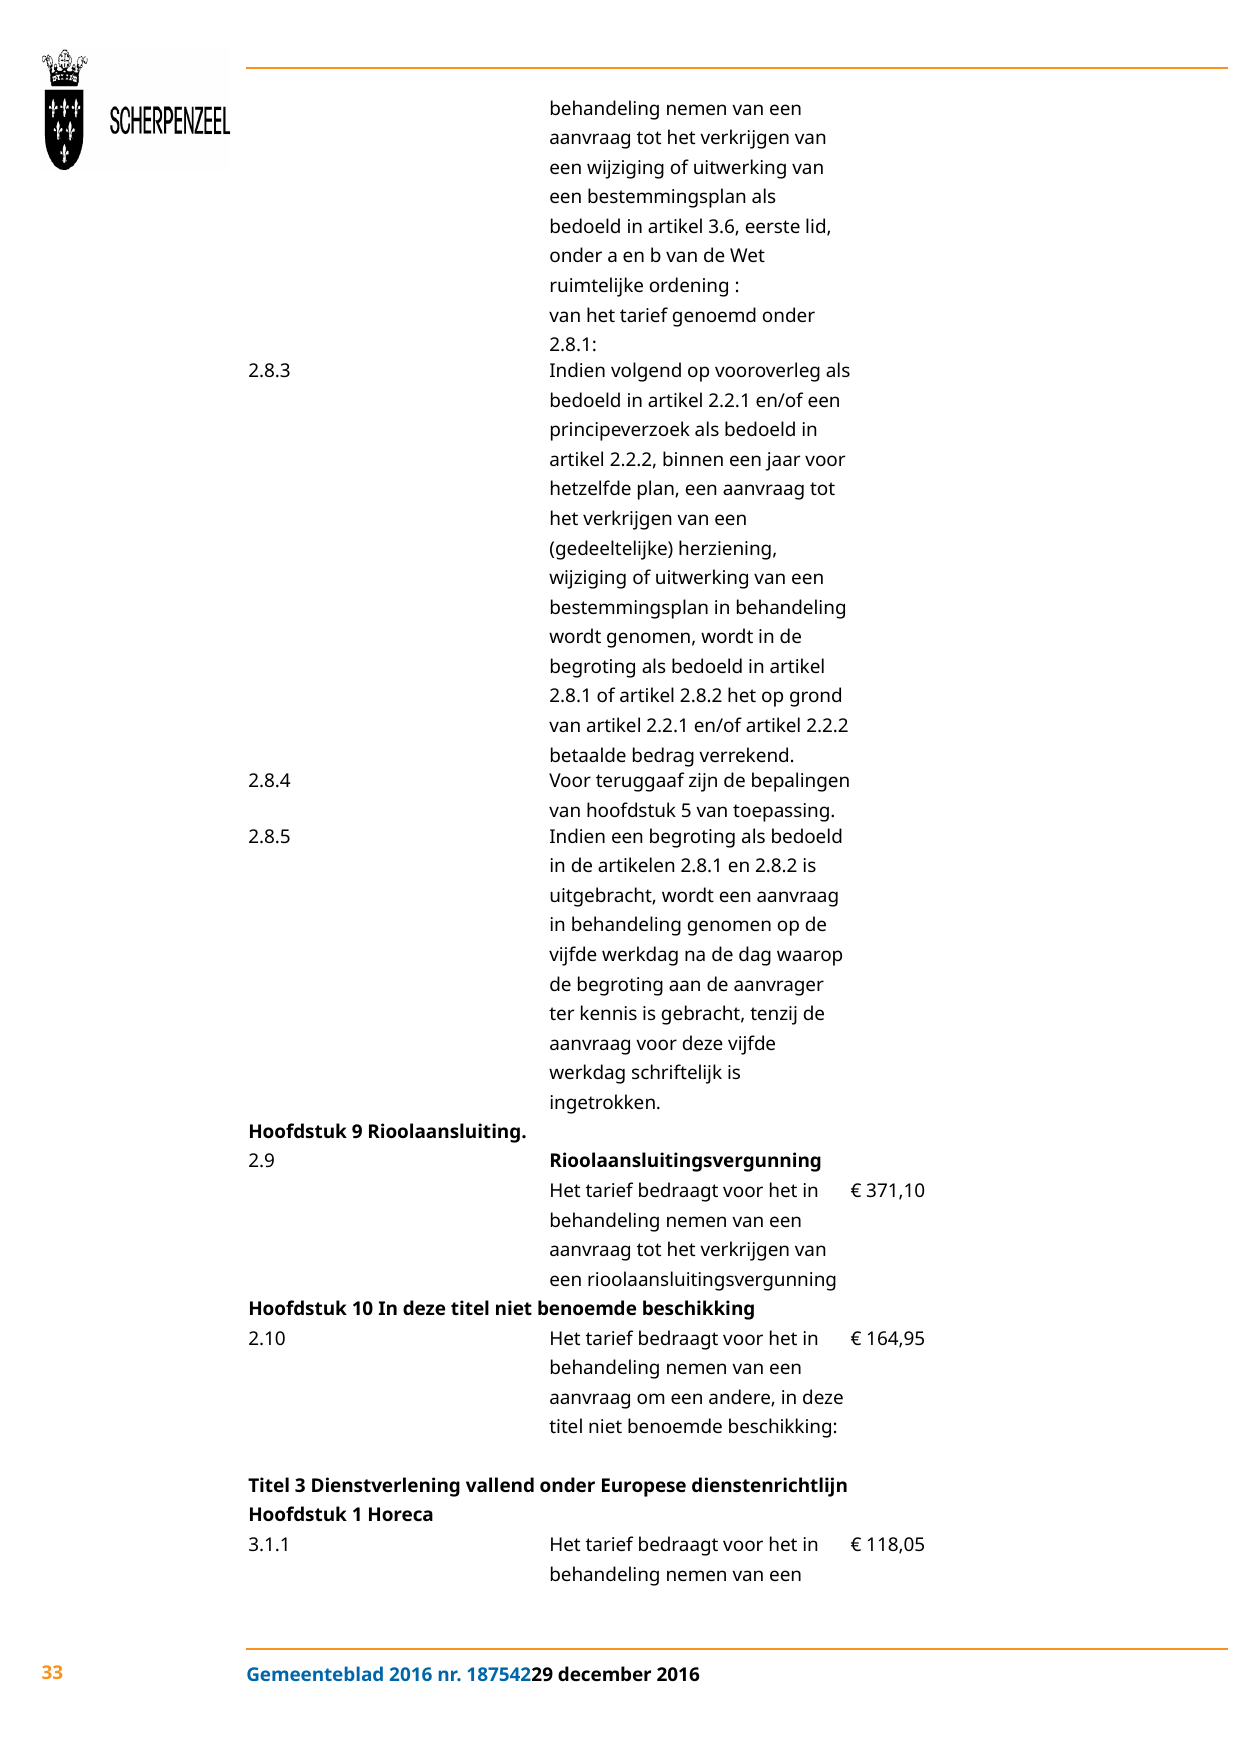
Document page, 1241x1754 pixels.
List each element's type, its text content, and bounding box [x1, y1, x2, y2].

table_cell [850, 768, 1152, 823]
text Hoofdstuk 10 In deze titel niet benoemde beschikking [248, 1295, 1152, 1321]
table_cell [850, 357, 1152, 767]
table_header 3.1.1 [248, 1531, 549, 1587]
table_cell [850, 823, 1152, 1115]
table_cell Voor teruggaaf zijn de bepalingen van hoofdstuk 5 van toepassing. [549, 768, 850, 823]
table_cell 2.8.5 [248, 823, 549, 1115]
table_cell Indien een begroting als bedoeld in de artikelen 2.8.1 en 2.8.2 is uitgebracht, wordt een aanvraag in behandeling genomen op de vijfde werkdag na de dag waarop de begroting aan de aanvrager ter kennis is gebracht, tenzij de aanvraag voor deze vijfde werkdag schriftelijk is ingetrokken. [549, 823, 850, 1115]
table_header € 164,95 [850, 1325, 1152, 1439]
table_cell behandeling nemen van een aanvraag tot het verkrijgen van een wijziging of uitwerking van een bestemmingsplan als bedoeld in artikel 3.6, eerste lid, onder a en b van de Wet ruimtelijke ordening : van het tarief genoemd onder 2.8.1: [549, 95, 850, 357]
table_header Het tarief bedraagt voor het in behandeling nemen van een [549, 1531, 850, 1587]
table_cell Indien volgend op vooroverleg als bedoeld in artikel 2.2.1 en/of een principeverzoek als bedoeld in artikel 2.2.2, binnen een jaar voor hetzelfde plan, een aanvraag tot het verkrijgen van een (gedeeltelijke) herziening, wijziging of uitwerking van een bestemmingsplan in behandeling wordt genomen, wordt in de begroting als bedoeld in artikel 2.8.1 of artikel 2.8.2 het op grond van artikel 2.2.1 en/of artikel 2.2.2 betaalde bedrag verrekend. [549, 357, 850, 767]
table_header 2.10 [248, 1325, 549, 1439]
text Titel 3 Dienstverlening vallend onder Europese dienstenrichtlijn [248, 1472, 1152, 1498]
table_cell 2.8.3 [248, 357, 549, 767]
picture [41, 47, 231, 172]
table_header € 371,10 [850, 1148, 1152, 1292]
table_cell 2.8.4 [248, 768, 549, 823]
table_cell [248, 95, 549, 357]
table_cell [850, 95, 1152, 357]
table_header 2.9 [248, 1148, 549, 1292]
text Hoofdstuk 9 Rioolaansluiting. [248, 1118, 1152, 1144]
table_header Rioolaansluitingsvergunning Het tarief bedraagt voor het in behandeling nemen van een aanvraag tot het verkrijgen van een rioolaansluitingsvergunning [549, 1148, 850, 1292]
table_header € 118,05 [850, 1531, 1152, 1587]
text Hoofdstuk 1 Horeca [248, 1502, 1152, 1527]
table_header Het tarief bedraagt voor het in behandeling nemen van een aanvraag om een andere, in deze titel niet benoemde beschikking: [549, 1325, 850, 1439]
